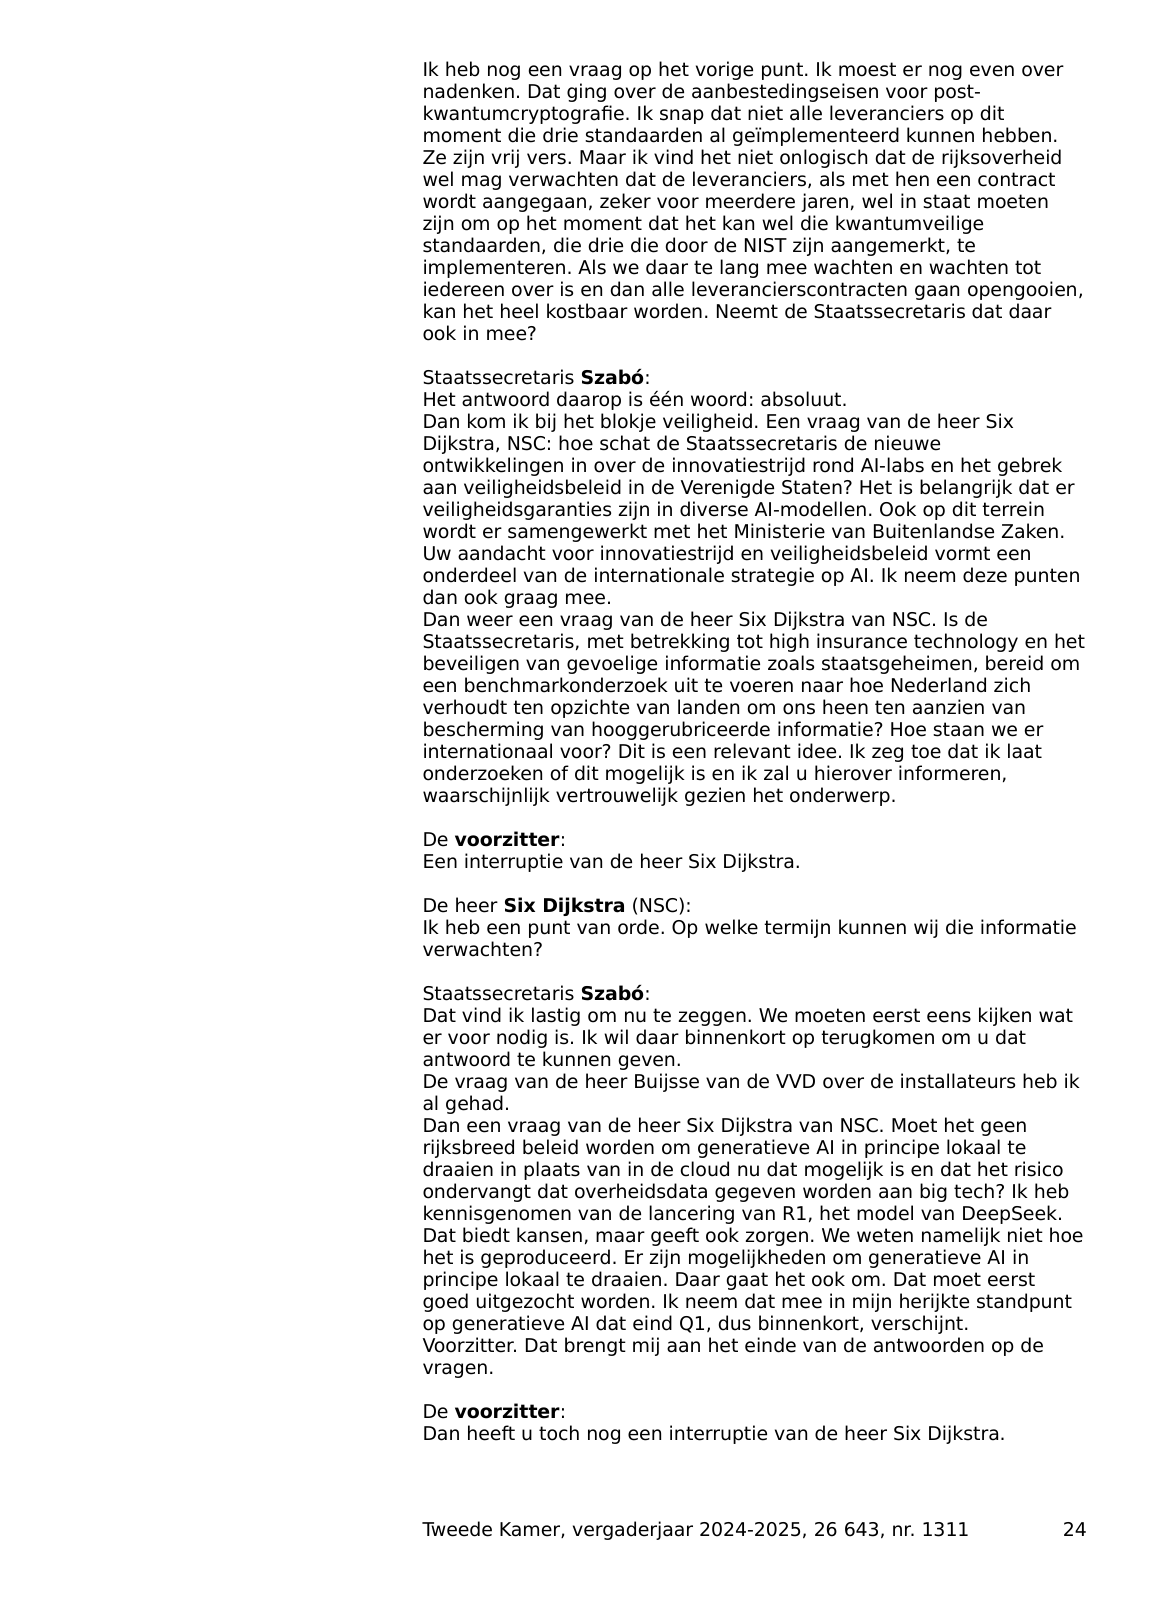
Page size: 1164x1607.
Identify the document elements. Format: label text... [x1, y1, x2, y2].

text De vraag van de heer Buijsse van de VVD over de installateurs heb ik al gehad. [422, 1071, 1087, 1115]
text Dan kom ik bij het blokje veiligheid. Een vraag van de heer Six Dijkstra, NSC: hoe schat de Staatssecretaris de nieuwe ontwikkelingen in over de innovatiestrijd rond AI-labs en het gebrek aan veiligheidsbeleid in de Verenigde Staten? Het is belangrijk dat er veiligheidsgaranties zijn in diverse AI-modellen. Ook op dit terrein wordt er samengewerkt met het Ministerie van Buitenlandse Zaken. Uw aandacht voor innovatiestrijd en veiligheidsbeleid vormt een onderdeel van de internationale strategie op AI. Ik neem deze punten dan ook graag mee. [422, 411, 1087, 609]
text Ik heb een punt van orde. Op welke termijn kunnen wij die informatie verwachten? [422, 917, 1087, 961]
text Dat vind ik lastig om nu te zeggen. We moeten eerst eens kijken wat er voor nodig is. Ik wil daar binnenkort op terugkomen om u dat antwoord te kunnen geven. [422, 1005, 1087, 1071]
text De heer Six Dijkstra (NSC): [422, 895, 1087, 917]
text Dan weer een vraag van de heer Six Dijkstra van NSC. Is de Staatssecretaris, met betrekking tot high insurance technology en het beveiligen van gevoelige informatie zoals staatsgeheimen, bereid om een benchmarkonderzoek uit te voeren naar hoe Nederland zich verhoudt ten opzichte van landen om ons heen ten aanzien van bescherming van hooggerubriceerde informatie? Hoe staan we er internationaal voor? Dit is een relevant idee. Ik zeg toe dat ik laat onderzoeken of dit mogelijk is en ik zal u hierover informeren, waarschijnlijk vertrouwelijk gezien het onderwerp. [422, 609, 1087, 807]
text Ik heb nog een vraag op het vorige punt. Ik moest er nog even over nadenken. Dat ging over de aanbestedingseisen voor post-kwantumcryptografie. Ik snap dat niet alle leveranciers op dit moment die drie standaarden al geïmplementeerd kunnen hebben. Ze zijn vrij vers. Maar ik vind het niet onlogisch dat de rijksoverheid wel mag verwachten dat de leveranciers, als met hen een contract wordt aangegaan, zeker voor meerdere jaren, wel in staat moeten zijn om op het moment dat het kan wel die kwantumveilige standaarden, die drie die door de NIST zijn aangemerkt, te implementeren. Als we daar te lang mee wachten en wachten tot iedereen over is en dan alle leverancierscontracten gaan opengooien, kan het heel kostbaar worden. Neemt de Staatssecretaris dat daar ook in mee? [422, 59, 1087, 345]
text Een interruptie van de heer Six Dijkstra. [422, 851, 1087, 873]
text Dan een vraag van de heer Six Dijkstra van NSC. Moet het geen rijksbreed beleid worden om generatieve AI in principe lokaal te draaien in plaats van in de cloud nu dat mogelijk is en dat het risico ondervangt dat overheidsdata gegeven worden aan big tech? Ik heb kennisgenomen van de lancering van R1, het model van DeepSeek. Dat biedt kansen, maar geeft ook zorgen. We weten namelijk niet hoe het is geproduceerd. Er zijn mogelijkheden om generatieve AI in principe lokaal te draaien. Daar gaat het ook om. Dat moet eerst goed uitgezocht worden. Ik neem dat mee in mijn herijkte standpunt op generatieve AI dat eind Q1, dus binnenkort, verschijnt. [422, 1115, 1087, 1335]
text Staatssecretaris Szabó: [422, 367, 1087, 389]
text De voorzitter: [422, 1401, 1087, 1423]
text Dan heeft u toch nog een interruptie van de heer Six Dijkstra. [422, 1423, 1087, 1445]
text Voorzitter. Dat brengt mij aan het einde van de antwoorden op de vragen. [422, 1335, 1087, 1379]
text De voorzitter: [422, 829, 1087, 851]
text Staatssecretaris Szabó: [422, 983, 1087, 1005]
text Het antwoord daarop is één woord: absoluut. [422, 389, 1087, 411]
